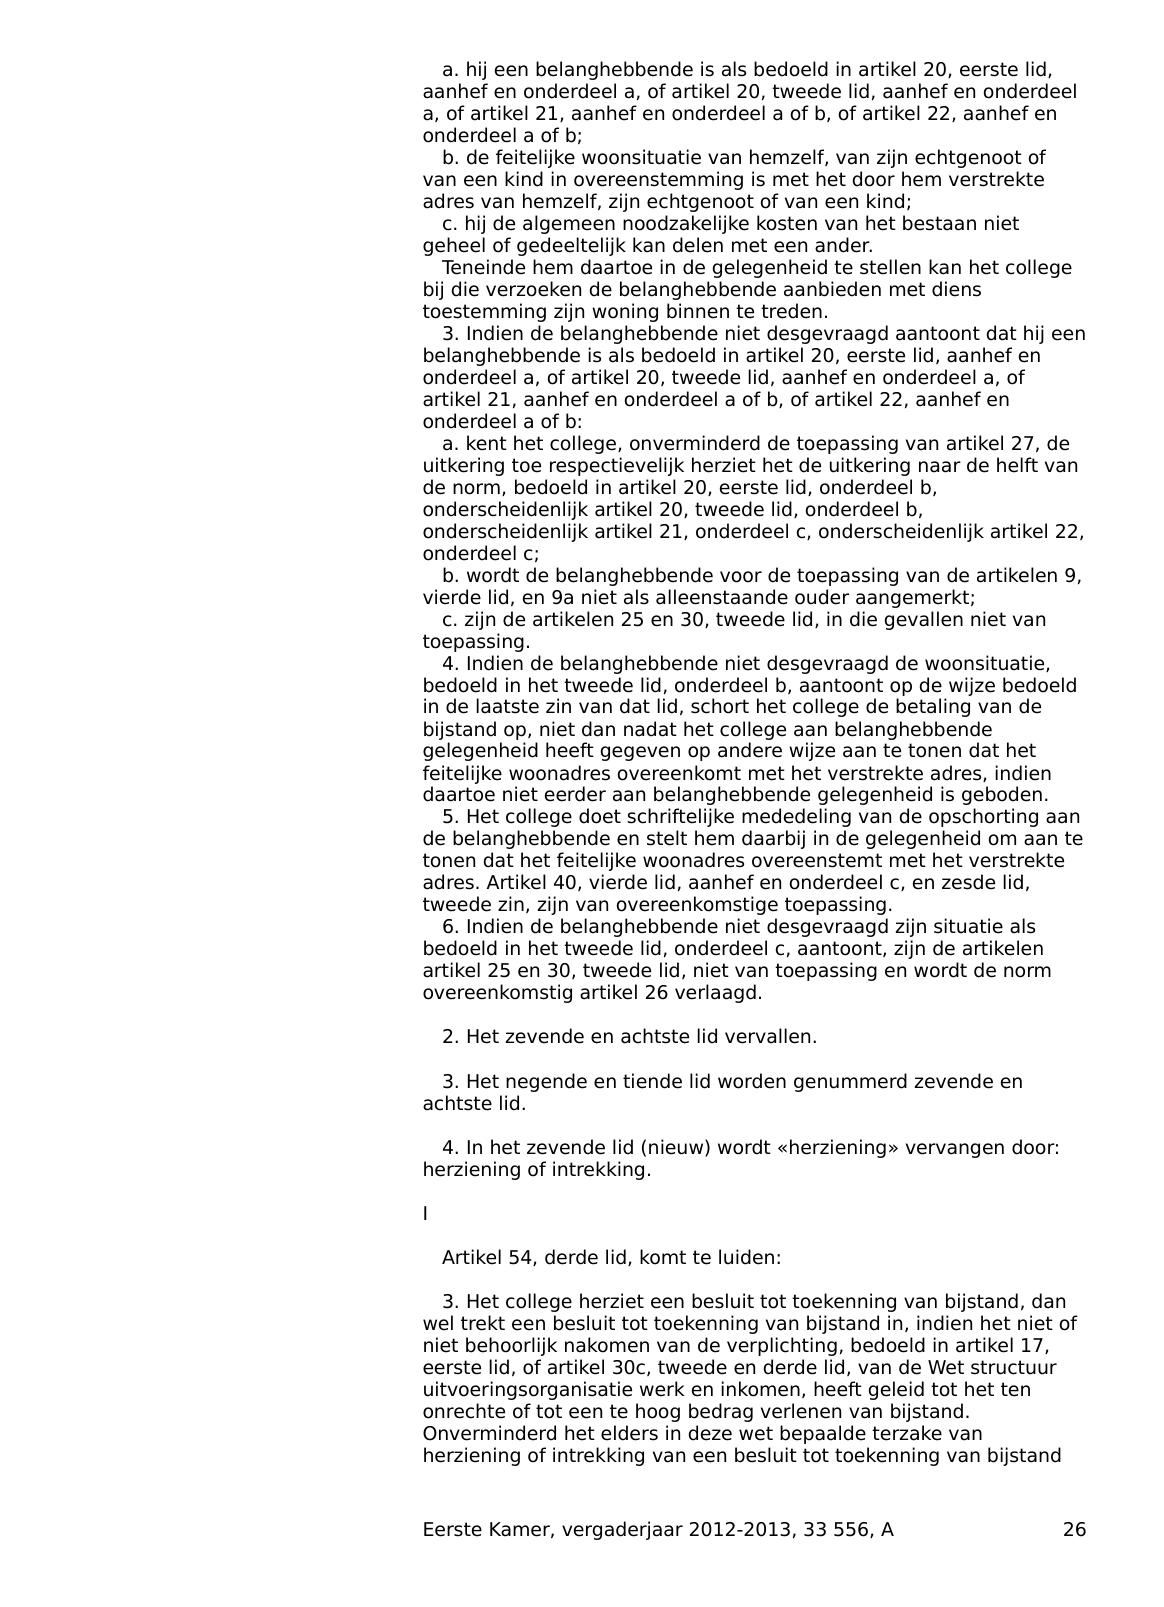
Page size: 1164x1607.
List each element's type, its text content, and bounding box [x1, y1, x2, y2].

text I [422, 1203, 1087, 1225]
text b. de feitelijke woonsituatie van hemzelf, van zijn echtgenoot of van een kind in overeenstemming is met het door hem verstrekte adres van hemzelf, zijn echtgenoot of van een kind; [422, 147, 1087, 213]
text 5. Het college doet schriftelijke mededeling van de opschorting aan de belanghebbende en stelt hem daarbij in de gelegenheid om aan te tonen dat het feitelijke woonadres overeenstemt met het verstrekte adres. Artikel 40, vierde lid, aanhef en onderdeel c, en zesde lid, tweede zin, zijn van overeenkomstige toepassing. [422, 806, 1087, 916]
text c. zijn de artikelen 25 en 30, tweede lid, in die gevallen niet van toepassing. [422, 608, 1087, 652]
text 3. Het negende en tiende lid worden genummerd zevende en achtste lid. [422, 1071, 1087, 1114]
text c. hij de algemeen noodzakelijke kosten van het bestaan niet geheel of gedeeltelijk kan delen met een ander. [422, 213, 1087, 257]
text 2. Het zevende en achtste lid vervallen. [422, 1026, 1087, 1048]
text 3. Het college herziet een besluit tot toekenning van bijstand, dan wel trekt een besluit tot toekenning van bijstand in, indien het niet of niet behoorlijk nakomen van de verplichting, bedoeld in artikel 17, eerste lid, of artikel 30c, tweede en derde lid, van de Wet structuur uitvoeringsorganisatie werk en inkomen, heeft geleid tot het ten onrechte of tot een te hoog bedrag verlenen van bijstand. Onverminderd het elders in deze wet bepaalde terzake van herziening of intrekking van een besluit tot toekenning van bijstand [422, 1291, 1087, 1467]
text 4. Indien de belanghebbende niet desgevraagd de woonsituatie, bedoeld in het tweede lid, onderdeel b, aantoont op de wijze bedoeld in de laatste zin van dat lid, schort het college de betaling van de bijstand op, niet dan nadat het college aan belanghebbende gelegenheid heeft gegeven op andere wijze aan te tonen dat het feitelijke woonadres overeenkomt met het verstrekte adres, indien daartoe niet eerder aan belanghebbende gelegenheid is geboden. [422, 652, 1087, 806]
text 3. Indien de belanghebbende niet desgevraagd aantoont dat hij een belanghebbende is als bedoeld in artikel 20, eerste lid, aanhef en onderdeel a, of artikel 20, tweede lid, aanhef en onderdeel a, of artikel 21, aanhef en onderdeel a of b, of artikel 22, aanhef en onderdeel a of b: [422, 323, 1087, 433]
text Teneinde hem daartoe in de gelegenheid te stellen kan het college bij die verzoeken de belanghebbende aanbieden met diens toestemming zijn woning binnen te treden. [422, 257, 1087, 323]
text b. wordt de belanghebbende voor de toepassing van de artikelen 9, vierde lid, en 9a niet als alleenstaande ouder aangemerkt; [422, 564, 1087, 608]
text 4. In het zevende lid (nieuw) wordt «herziening» vervangen door: herziening of intrekking. [422, 1137, 1087, 1181]
text a. hij een belanghebbende is als bedoeld in artikel 20, eerste lid, aanhef en onderdeel a, of artikel 20, tweede lid, aanhef en onderdeel a, of artikel 21, aanhef en onderdeel a of b, of artikel 22, aanhef en onderdeel a of b; [422, 59, 1087, 147]
text Artikel 54, derde lid, komt te luiden: [422, 1247, 1087, 1269]
text a. kent het college, onverminderd de toepassing van artikel 27, de uitkering toe respectievelijk herziet het de uitkering naar de helft van de norm, bedoeld in artikel 20, eerste lid, onderdeel b, onderscheidenlijk artikel 20, tweede lid, onderdeel b, onderscheidenlijk artikel 21, onderdeel c, onderscheidenlijk artikel 22, onderdeel c; [422, 433, 1087, 564]
text 6. Indien de belanghebbende niet desgevraagd zijn situatie als bedoeld in het tweede lid, onderdeel c, aantoont, zijn de artikelen artikel 25 en 30, tweede lid, niet van toepassing en wordt de norm overeenkomstig artikel 26 verlaagd. [422, 916, 1087, 1004]
